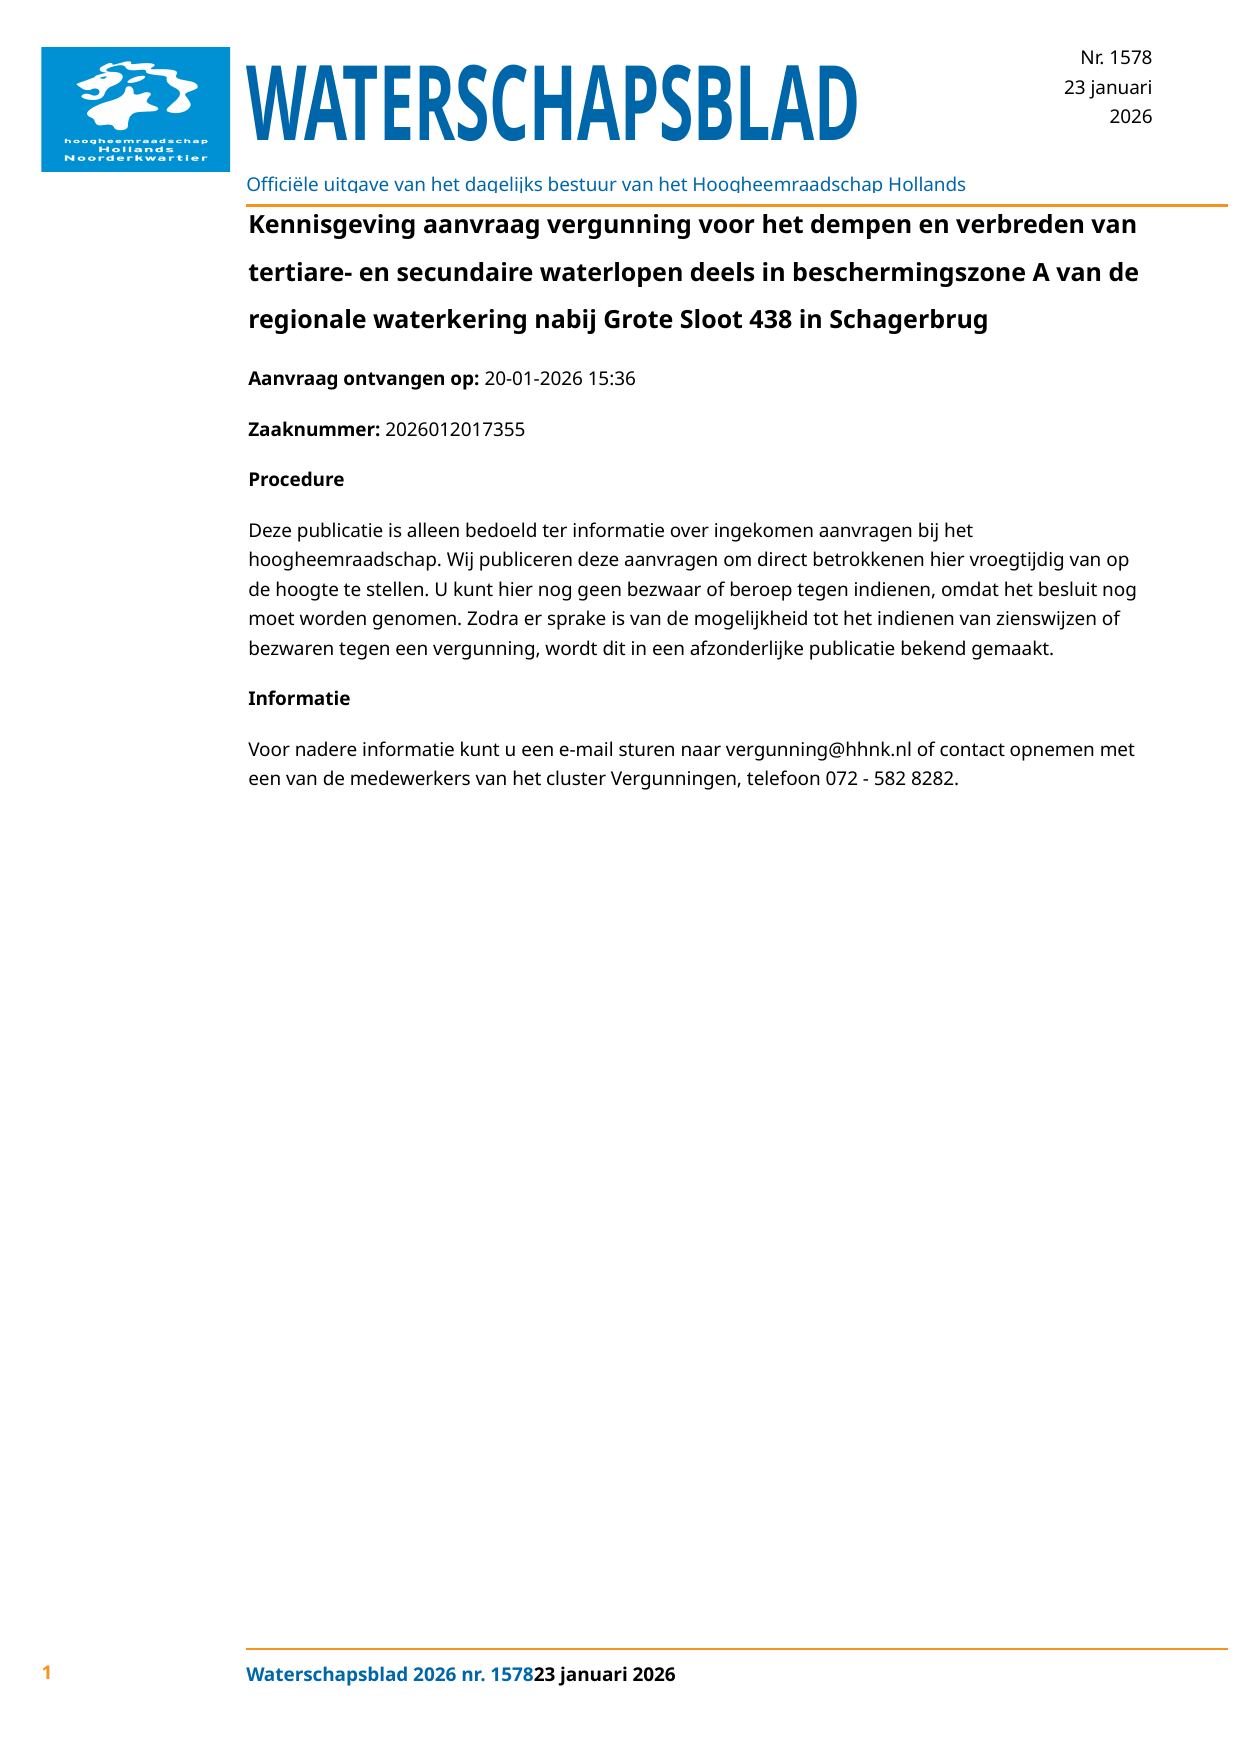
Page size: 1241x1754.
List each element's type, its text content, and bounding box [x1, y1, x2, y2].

text Informatie [248, 686, 1152, 711]
picture [88, 87, 157, 130]
text Aanvraag ontvangen op: 20-01-2026 15:36 [248, 366, 1152, 391]
text Voor nadere informatie kunt u een e-mail sturen naar vergunning@hhnk.nl of contact opnemen met een van de medewerkers van het cluster Vergunningen, telefoon 072 - 582 8282. [248, 736, 1152, 791]
text Deze publicatie is alleen bedoeld ter informatie over ingekomen aanvragen bij het hoogheemraadschap. Wij publiceren deze aanvragen om direct betrokkenen hier vroegtijdig van op de hoogte te stellen. U kunt hier nog geen bezwaar of beroep tegen indienen, omdat het besluit nog moet worden genomen. Zodra er sprake is van de mogelijkheid tot het indienen van zienswijzen of bezwaren tegen een vergunning, wordt dit in een afzonderlijke publicatie bekend gemaakt. [248, 517, 1152, 661]
picture [78, 64, 122, 99]
text Procedure [248, 466, 1152, 492]
text Zaaknummer: 2026012017355 [248, 416, 1152, 442]
picture [129, 76, 144, 82]
picture [118, 62, 197, 112]
text Kennisgeving aanvraag vergunning voor het dempen en verbreden van tertiare- en secundaire waterlopen deels in beschermingszone A van de regionale waterkering nabij Grote Sloot 438 in Schagerbrug [248, 207, 1152, 336]
